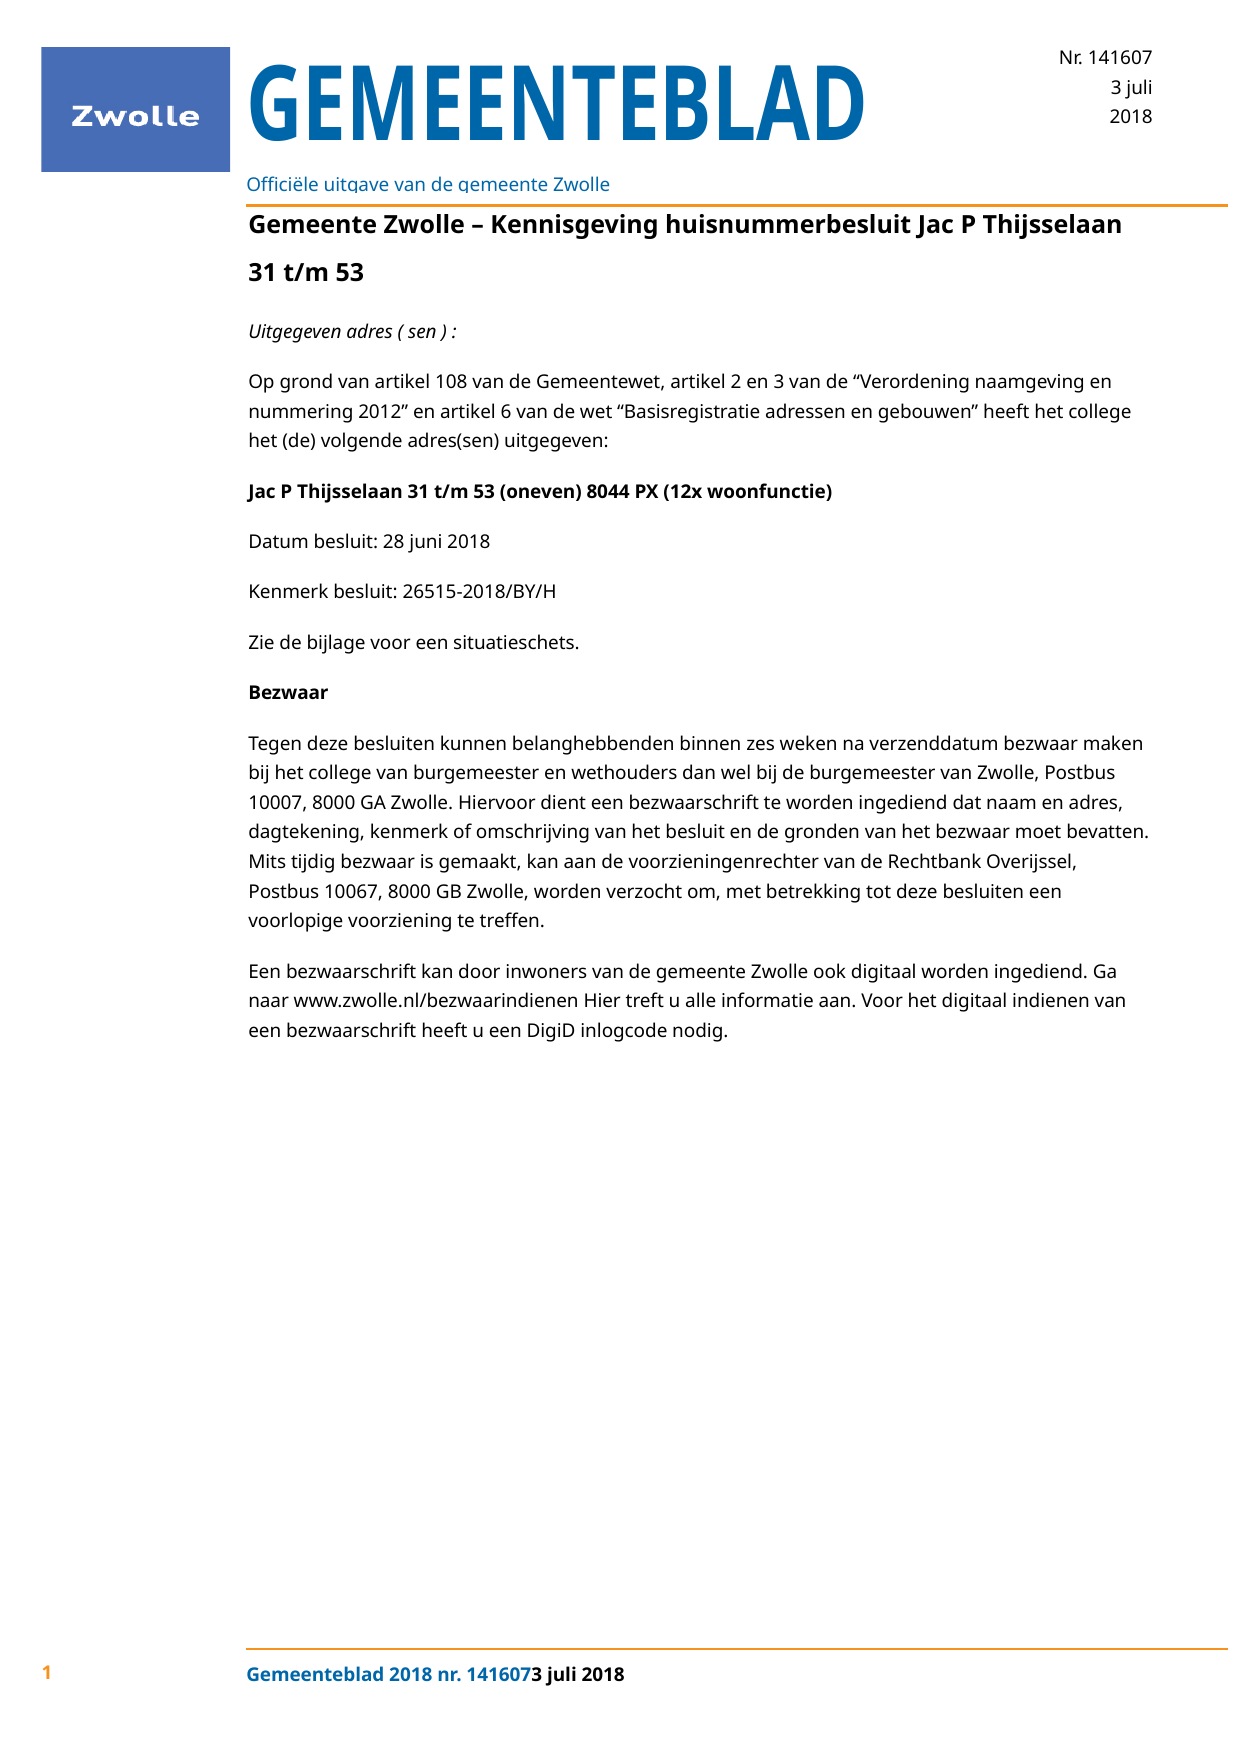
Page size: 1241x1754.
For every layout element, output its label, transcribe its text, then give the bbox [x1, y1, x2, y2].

text Op grond van artikel 108 van de Gemeentewet, artikel 2 en 3 van de “Verordening naamgeving en nummering 2012” en artikel 6 van de wet “Basisregistratie adressen en gebouwen” heeft het college het (de) volgende adres(sen) uitgegeven: [248, 368, 1152, 453]
picture [41, 47, 231, 172]
text Bezwaar [248, 679, 1152, 705]
text Jac P Thijsselaan 31 t/m 53 (oneven) 8044 PX (12x woonfunctie) [248, 478, 1152, 504]
text Kenmerk besluit: 26515-2018/BY/H [248, 579, 1152, 604]
text Een bezwaarschrift kan door inwoners van de gemeente Zwolle ook digitaal worden ingediend. Ga naar www.zwolle.nl/bezwaarindienen Hier treft u alle informatie aan. Voor het digitaal indienen van een bezwaarschrift heeft u een DigiD inlogcode nodig. [248, 958, 1152, 1043]
text Uitgegeven adres ( sen ) : [248, 318, 1152, 344]
text Datum besluit: 28 juni 2018 [248, 528, 1152, 554]
text Tegen deze besluiten kunnen belanghebbenden binnen zes weken na verzenddatum bezwaar maken bij het college van burgemeester en wethouders dan wel bij de burgemeester van Zwolle, Postbus 10007, 8000 GA Zwolle. Hiervoor dient een bezwaarschrift te worden ingediend dat naam en adres, dagtekening, kenmerk of omschrijving van het besluit en de gronden van het bezwaar moet bevatten. Mits tijdig bezwaar is gemaakt, kan aan de voorzieningenrechter van de Rechtbank Overijssel, Postbus 10067, 8000 GB Zwolle, worden verzocht om, met betrekking tot deze besluiten een voorlopige voorziening te treffen. [248, 730, 1152, 933]
text Zie de bijlage voor een situatieschets. [248, 629, 1152, 655]
text Gemeente Zwolle – Kennisgeving huisnummerbesluit Jac P Thijsselaan 31 t/m 53 [248, 207, 1152, 288]
